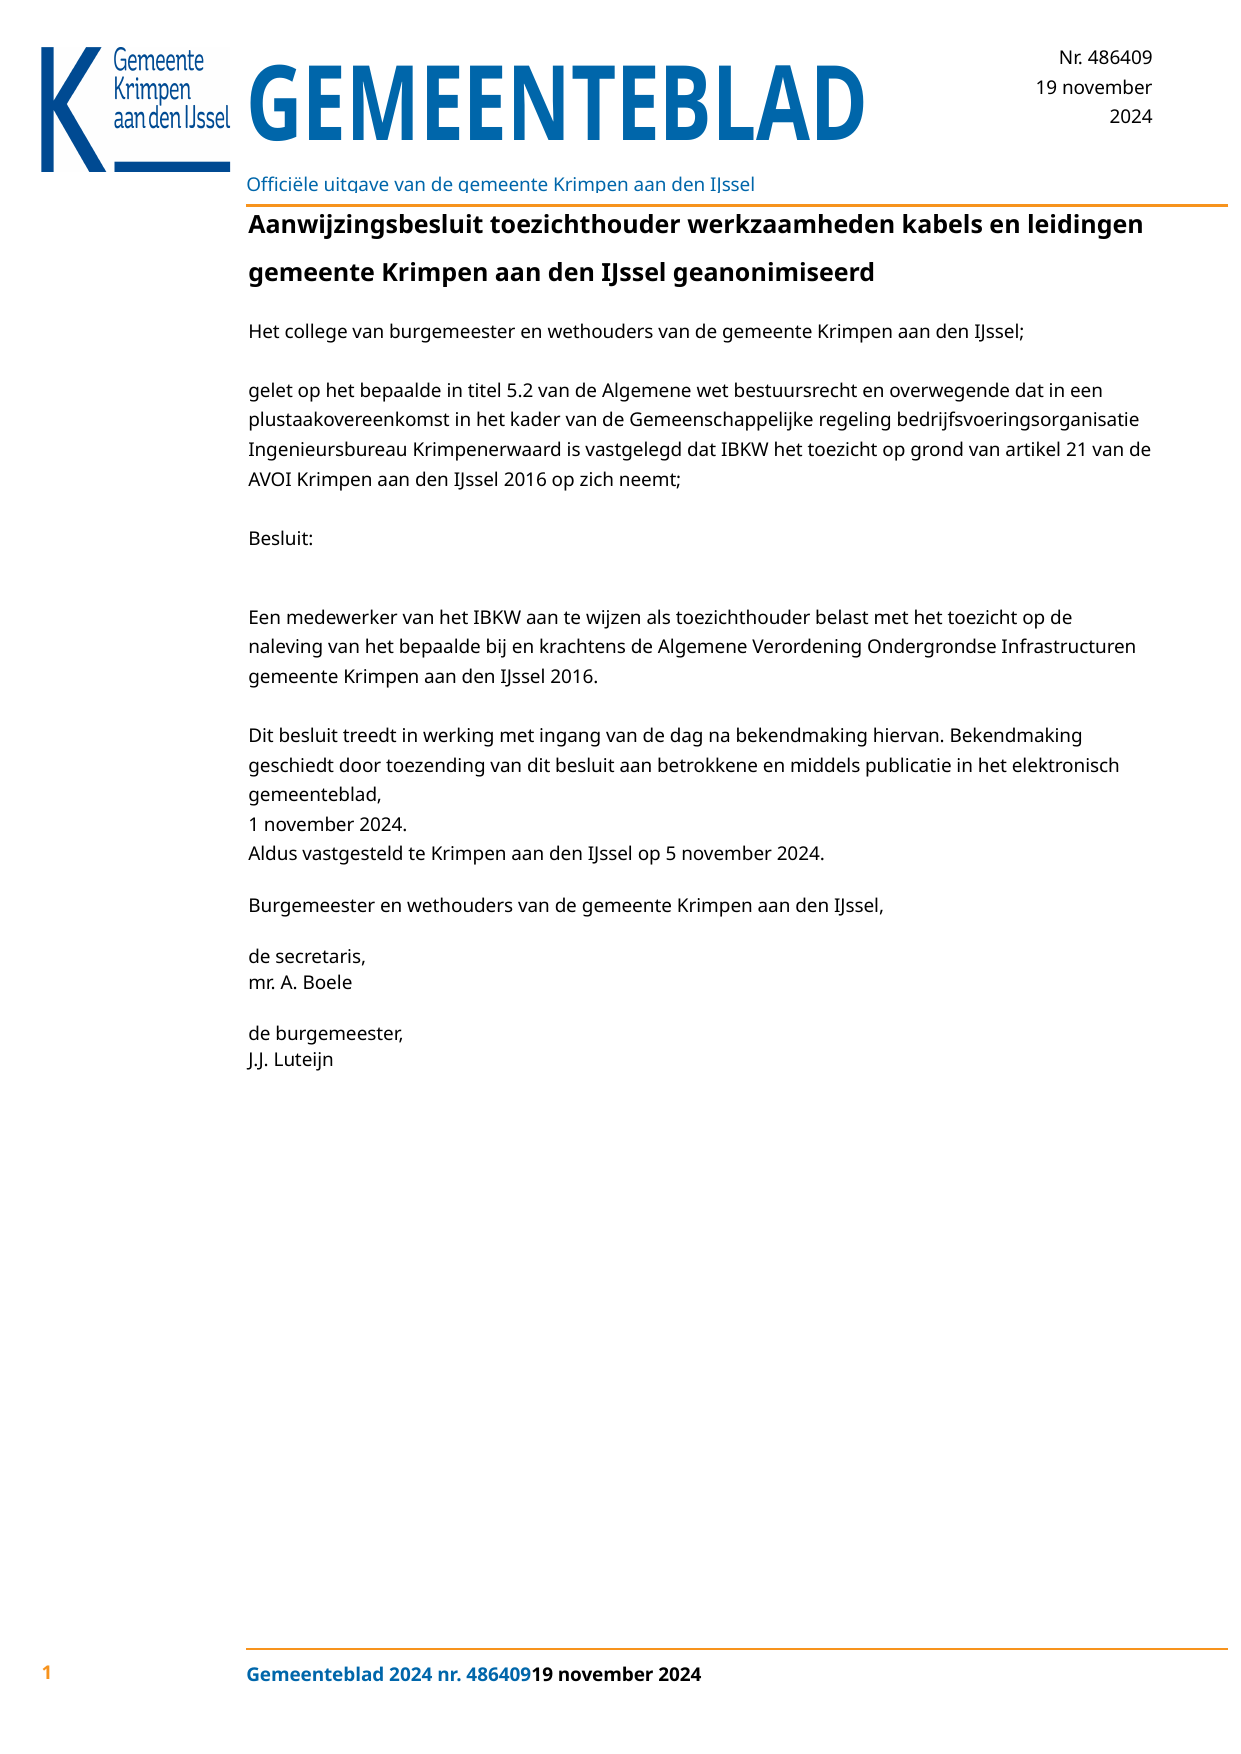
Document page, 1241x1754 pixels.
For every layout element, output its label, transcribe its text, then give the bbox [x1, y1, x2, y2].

text de burgemeester, [248, 1021, 1152, 1046]
text 1 november 2024. [248, 811, 1152, 837]
text mr. A. Boele [248, 969, 1152, 995]
text Een medewerker van het IBKW aan te wijzen als toezichthouder belast met het toezicht op de naleving van het bepaalde bij en krachtens de Algemene Verordening Ondergrondse Infrastructuren gemeente Krimpen aan den IJssel 2016. [248, 604, 1152, 689]
text Het college van burgemeester en wethouders van de gemeente Krimpen aan den IJssel; [248, 318, 1152, 344]
text gelet op het bepaalde in titel 5.2 van de Algemene wet bestuursrecht en overwegende dat in een plustaakovereenkomst in het kader van de Gemeenschappelijke regeling bedrijfsvoeringsorganisatie Ingenieursbureau Krimpenerwaard is vastgelegd dat IBKW het toezicht op grond van artikel 21 van de AVOI Krimpen aan den IJssel 2016 op zich neemt; [248, 377, 1152, 492]
text Aldus vastgesteld te Krimpen aan den IJssel op 5 november 2024. [248, 841, 1152, 866]
text de secretaris, [248, 943, 1152, 969]
text Burgemeester en wethouders van de gemeente Krimpen aan den IJssel, [248, 892, 1152, 918]
text Besluit: [248, 525, 1152, 551]
text Aanwijzingsbesluit toezichthouder werkzaamheden kabels en leidingen gemeente Krimpen aan den IJssel geanonimiseerd [248, 207, 1152, 288]
text Dit besluit treedt in werking met ingang van de dag na bekendmaking hiervan. Bekendmaking geschiedt door toezending van dit besluit aan betrokkene en middels publicatie in het elektronisch gemeenteblad, [248, 722, 1152, 807]
text J.J. Luteijn [248, 1046, 1152, 1072]
picture [41, 47, 231, 172]
